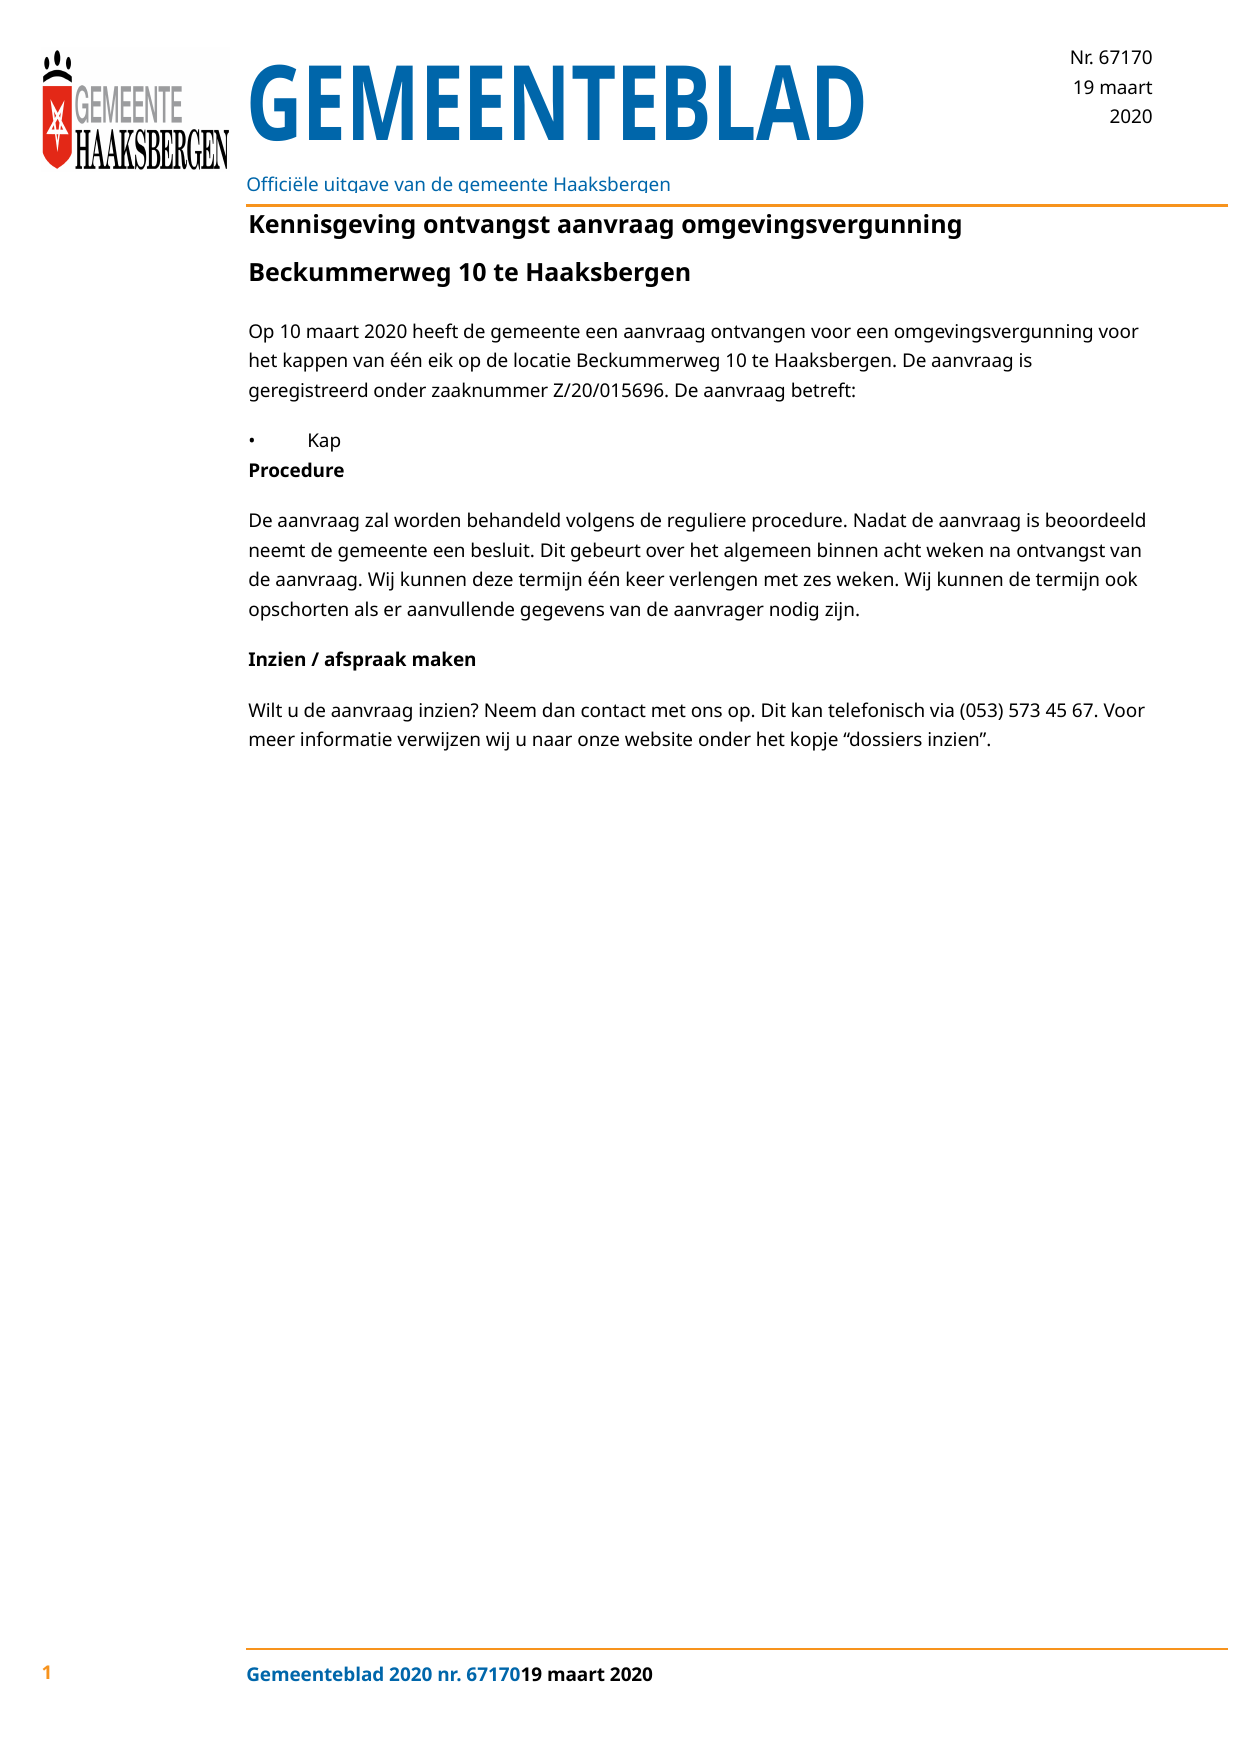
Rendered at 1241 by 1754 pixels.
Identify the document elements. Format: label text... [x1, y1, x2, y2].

picture [41, 47, 231, 172]
text Procedure [248, 457, 1152, 483]
text De aanvraag zal worden behandeld volgens de reguliere procedure. Nadat de aanvraag is beoordeeld neemt de gemeente een besluit. Dit gebeurt over het algemeen binnen acht weken na ontvangst van de aanvraag. Wij kunnen deze termijn één keer verlengen met zes weken. Wij kunnen de termijn ook opschorten als er aanvullende gegevens van de aanvrager nodig zijn. [248, 507, 1152, 622]
text Inzien / afspraak maken [248, 647, 1152, 672]
text Wilt u de aanvraag inzien? Neem dan contact met ons op. Dit kan telefonisch via (053) 573 45 67. Voor meer informatie verwijzen wij u naar onze website onder het kopje “dossiers inzien”. [248, 697, 1152, 752]
list Kap [248, 427, 1152, 453]
text Op 10 maart 2020 heeft de gemeente een aanvraag ontvangen voor een omgevingsvergunning voor het kappen van één eik op de locatie Beckummerweg 10 te Haaksbergen. De aanvraag is geregistreerd onder zaaknummer Z/20/015696. De aanvraag betreft: [248, 318, 1152, 403]
text Kennisgeving ontvangst aanvraag omgevingsvergunning Beckummerweg 10 te Haaksbergen [248, 207, 1152, 288]
